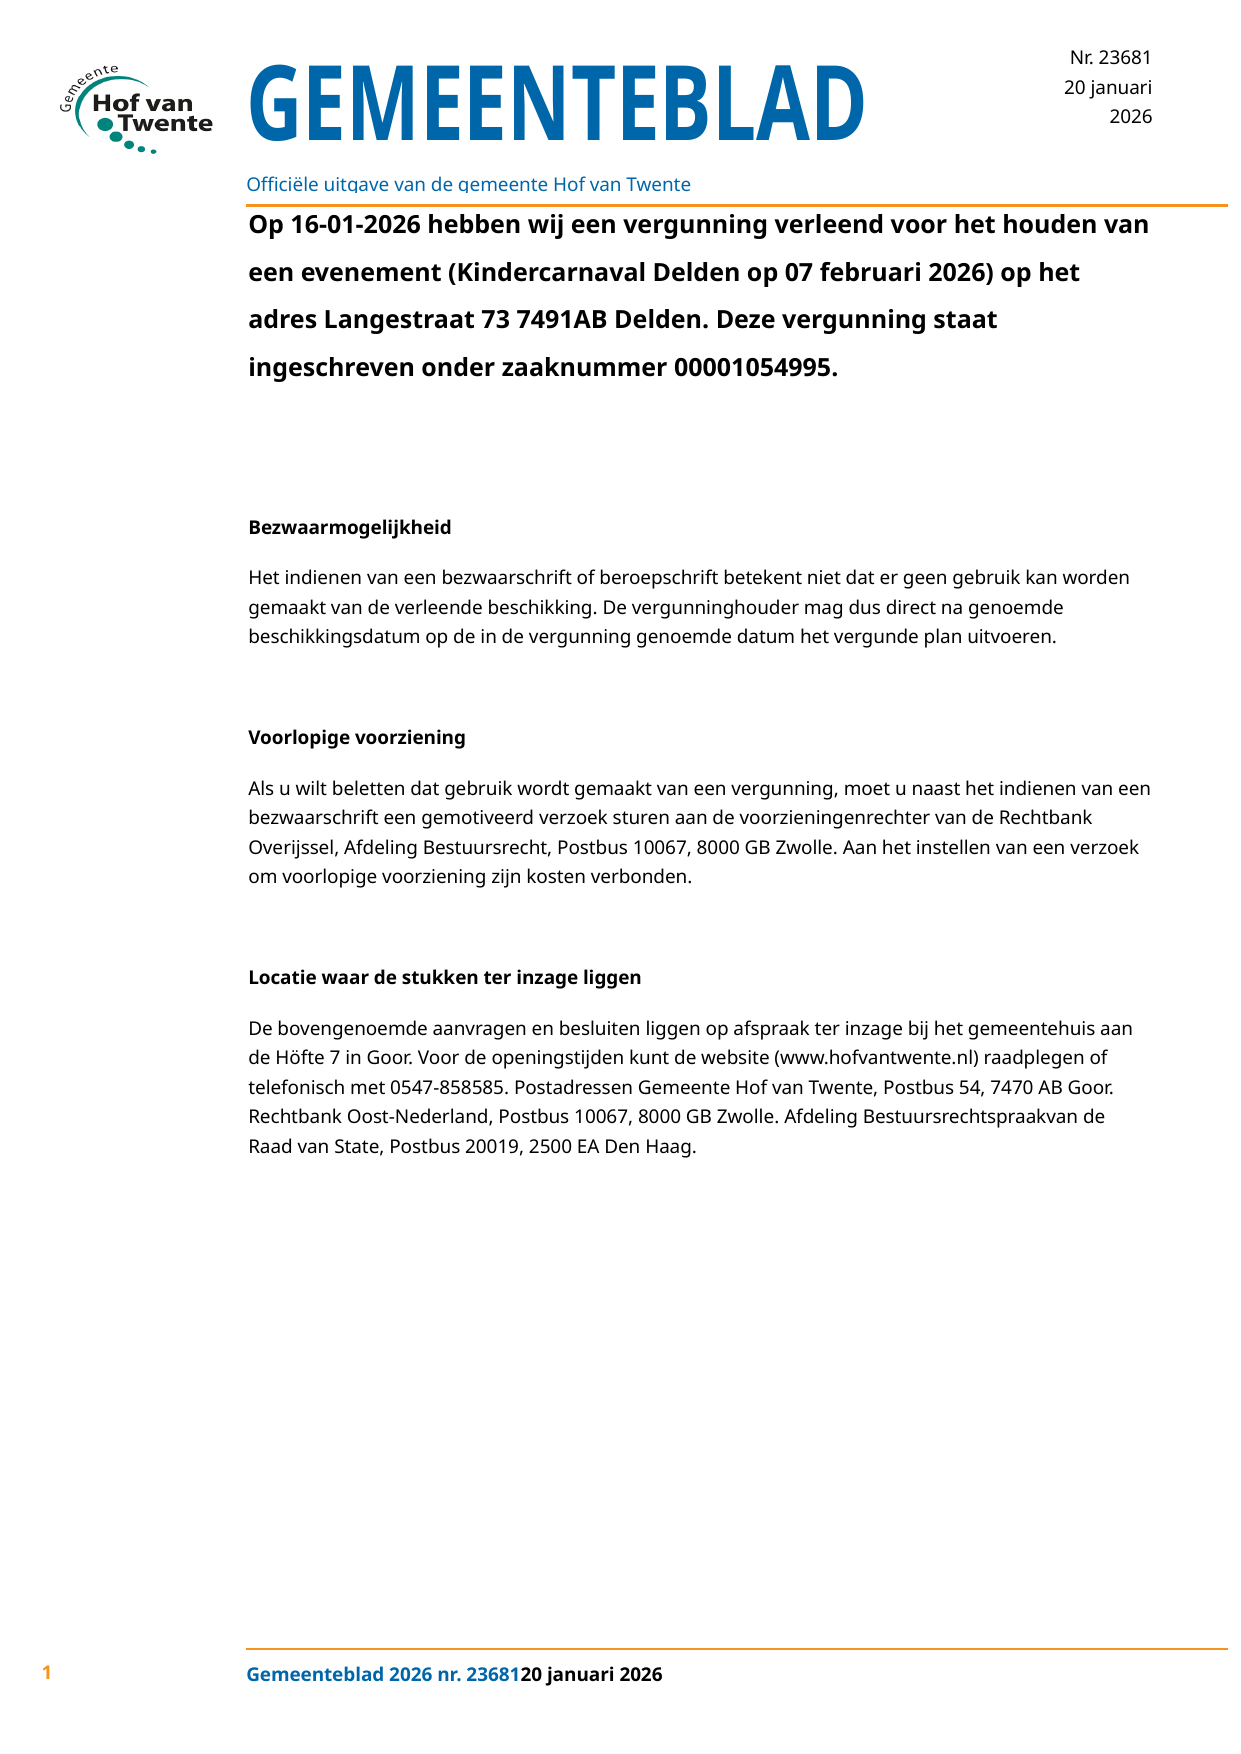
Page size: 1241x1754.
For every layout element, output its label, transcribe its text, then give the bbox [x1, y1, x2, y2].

text Locatie waar de stukken ter inzage liggen [248, 964, 1152, 990]
text Op 16-01-2026 hebben wij een vergunning verleend voor het houden van een evenement (Kindercarnaval Delden op 07 februari 2026) op het adres Langestraat 73 7491AB Delden. Deze vergunning staat ingeschreven onder zaaknummer 00001054995. [248, 207, 1152, 384]
text Het indienen van een bezwaarschrift of beroepschrift betekent niet dat er geen gebruik kan worden gemaakt van de verleende beschikking. De vergunninghouder mag dus direct na genoemde beschikkingsdatum op de in de vergunning genoemde datum het vergunde plan uitvoeren. [248, 564, 1152, 649]
picture [41, 47, 231, 172]
text Als u wilt beletten dat gebruik wordt gemaakt van een vergunning, moet u naast het indienen van een bezwaarschrift een gemotiveerd verzoek sturen aan de voorzieningenrechter van de Rechtbank Overijssel, Afdeling Bestuursrecht, Postbus 10067, 8000 GB Zwolle. Aan het instellen van een verzoek om voorlopige voorziening zijn kosten verbonden. [248, 775, 1152, 889]
text Bezwaarmogelijkheid [248, 514, 1152, 540]
text Voorlopige voorziening [248, 724, 1152, 750]
text De bovengenoemde aanvragen en besluiten liggen op afspraak ter inzage bij het gemeentehuis aan de Höfte 7 in Goor. Voor de openingstijden kunt de website (www.hofvantwente.nl) raadplegen of telefonisch met 0547-858585. Postadressen Gemeente Hof van Twente, Postbus 54, 7470 AB Goor. Rechtbank Oost-Nederland, Postbus 10067, 8000 GB Zwolle. Afdeling Bestuursrechtspraakvan de Raad van State, Postbus 20019, 2500 EA Den Haag. [248, 1015, 1152, 1159]
